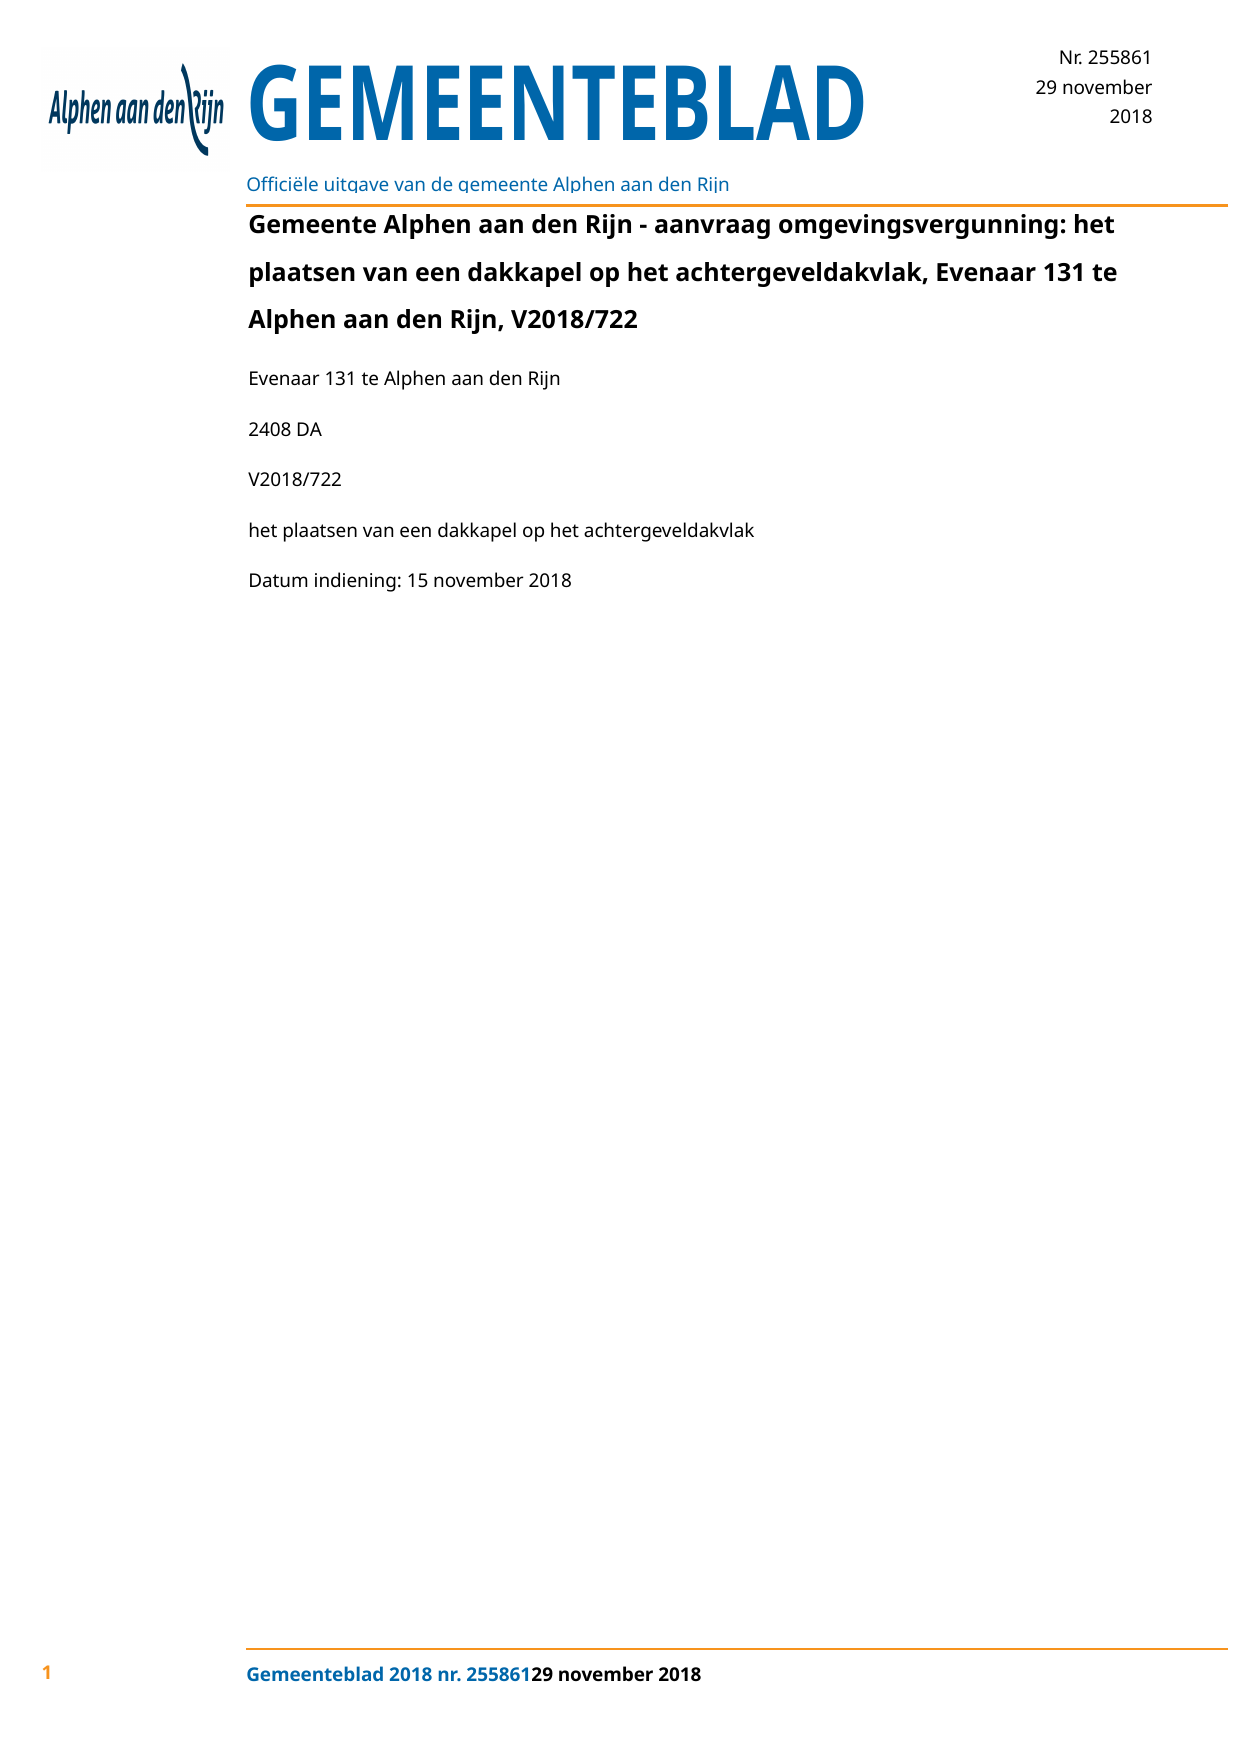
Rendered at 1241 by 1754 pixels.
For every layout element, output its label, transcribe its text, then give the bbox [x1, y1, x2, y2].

text 2408 DA [248, 416, 1152, 442]
text het plaatsen van een dakkapel op het achtergeveldakvlak [248, 517, 1152, 542]
text Evenaar 131 te Alphen aan den Rijn [248, 366, 1152, 391]
text V2018/722 [248, 466, 1152, 492]
text Gemeente Alphen aan den Rijn - aanvraag omgevingsvergunning: het plaatsen van een dakkapel op het achtergeveldakvlak, Evenaar 131 te Alphen aan den Rijn, V2018/722 [248, 207, 1152, 336]
text Datum indiening: 15 november 2018 [248, 567, 1152, 593]
picture [41, 47, 231, 172]
